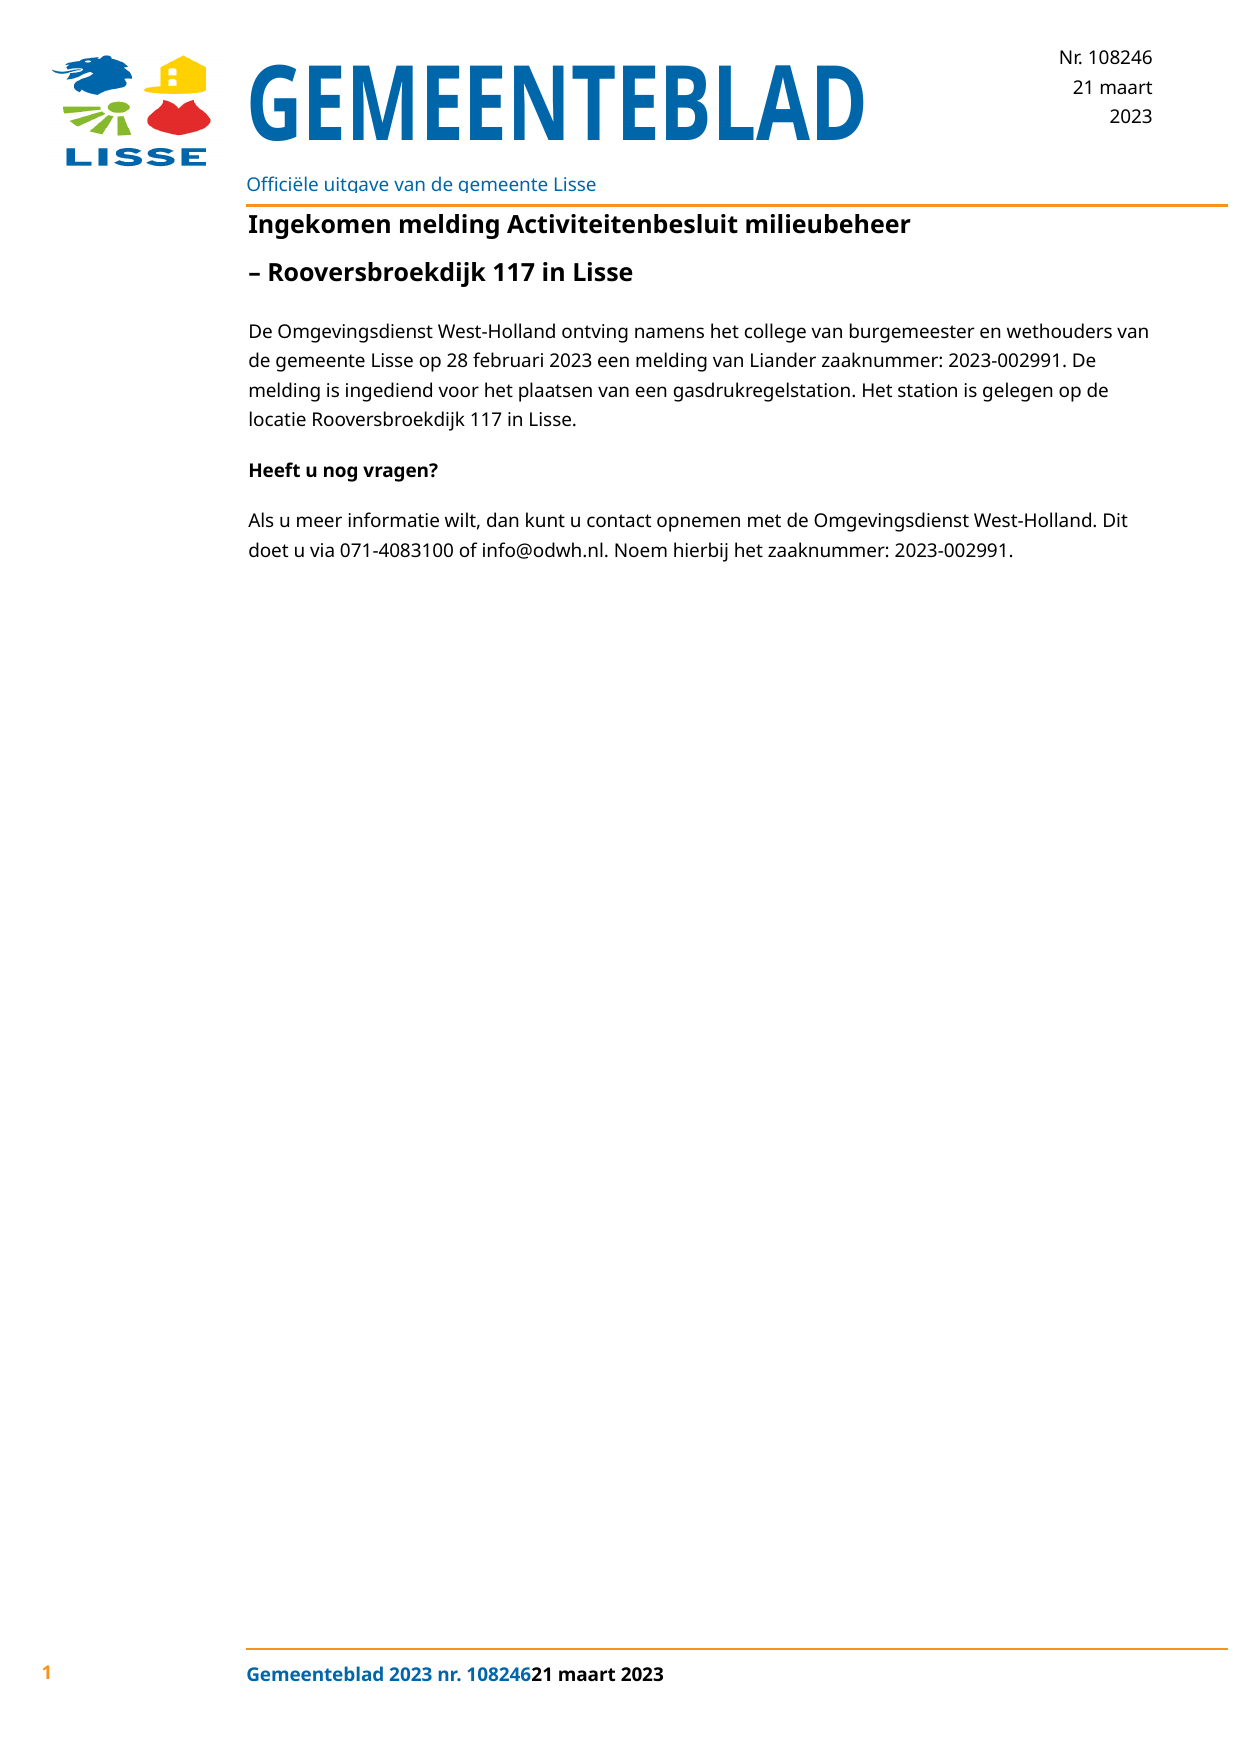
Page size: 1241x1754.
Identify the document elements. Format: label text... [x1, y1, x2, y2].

text De Omgevingsdienst West-Holland ontving namens het college van burgemeester en wethouders van de gemeente Lisse op 28 februari 2023 een melding van Liander zaaknummer: 2023-002991. De melding is ingediend voor het plaatsen van een gasdrukregelstation. Het station is gelegen op de locatie Rooversbroekdijk 117 in Lisse. [248, 318, 1152, 432]
text Heeft u nog vragen? [248, 457, 1152, 483]
picture [41, 47, 231, 172]
text Als u meer informatie wilt, dan kunt u contact opnemen met de Omgevingsdienst West-Holland. Dit doet u via 071‑4083100 of info@odwh.nl. Noem hierbij het zaaknummer: 2023-002991. [248, 507, 1152, 563]
text Ingekomen melding Activiteitenbesluit milieubeheer – Rooversbroekdijk 117 in Lisse [248, 207, 1152, 288]
